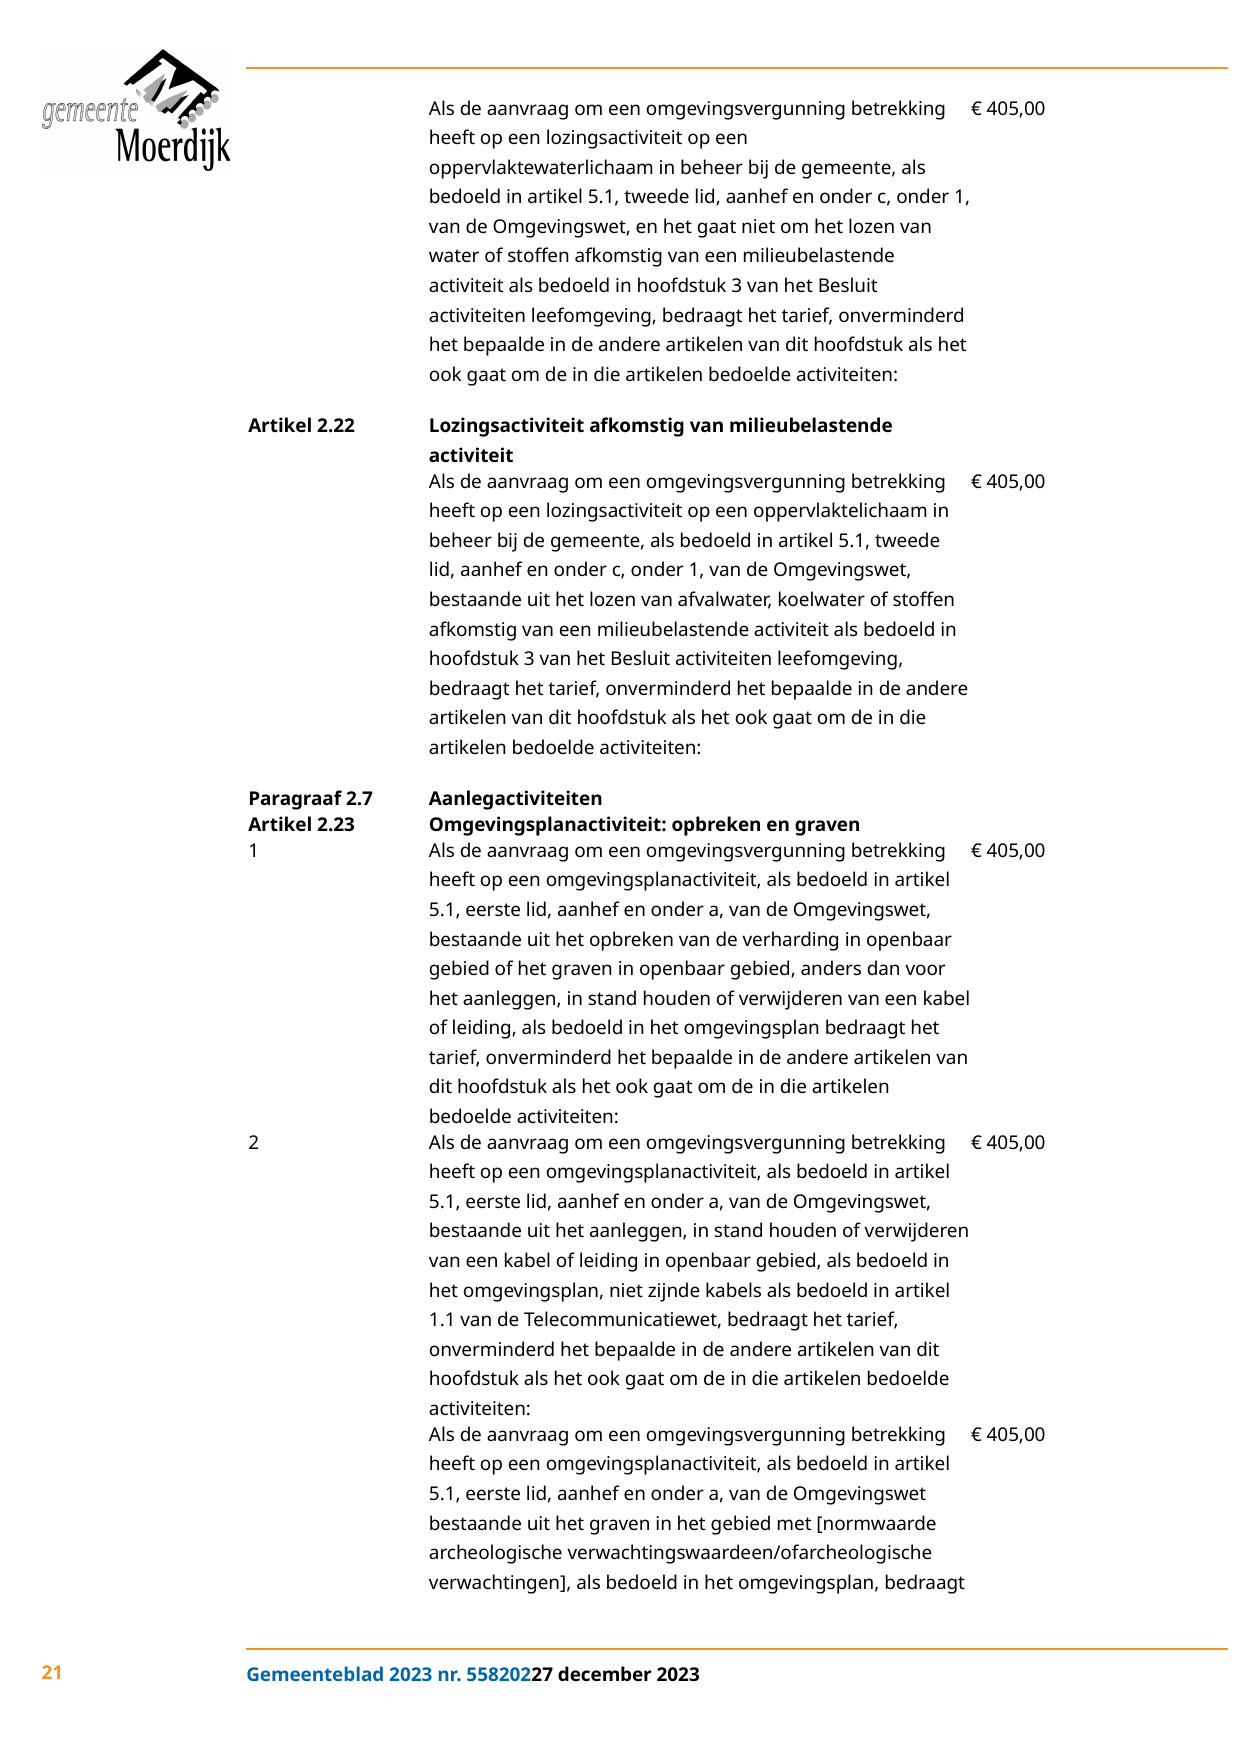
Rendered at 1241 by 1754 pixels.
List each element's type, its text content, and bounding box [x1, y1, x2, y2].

table_cell [248, 1421, 429, 1594]
table_cell Omgevingsplanactiviteit: opbreken en graven [429, 811, 971, 837]
table_cell Paragraaf 2.7 [248, 786, 429, 811]
table_cell Lozingsactiviteit afkomstig van milieubelastende activiteit [429, 413, 971, 468]
table_cell € 405,00 [971, 95, 1152, 387]
table_cell [971, 387, 1152, 412]
table_cell [971, 413, 1152, 468]
table_cell € 405,00 [971, 1421, 1152, 1594]
table_cell € 405,00 [971, 1129, 1152, 1421]
table_cell Als de aanvraag om een omgevingsvergunning betrekking heeft op een lozingsactiviteit op een oppervlaktelichaam in beheer bij de gemeente, als bedoeld in artikel 5.1, tweede lid, aanhef en onder c, onder 1, van de Omgevingswet, bestaande uit het lozen van afvalwater, koelwater of stoffen afkomstig van een milieubelastende activiteit als bedoeld in hoofdstuk 3 van het Besluit activiteiten leefomgeving, bedraagt het tarief, onverminderd het bepaalde in de andere artikelen van dit hoofdstuk als het ook gaat om de in die artikelen bedoelde activiteiten: [429, 468, 971, 760]
table_cell [971, 811, 1152, 837]
table_cell Aanlegactiviteiten [429, 786, 971, 811]
table_cell Als de aanvraag om een omgevingsvergunning betrekking heeft op een lozingsactiviteit op een oppervlaktewaterlichaam in beheer bij de gemeente, als bedoeld in artikel 5.1, tweede lid, aanhef en onder c, onder 1, van de Omgevingswet, en het gaat niet om het lozen van water of stoffen afkomstig van een milieubelastende activiteit als bedoeld in hoofdstuk 3 van het Besluit activiteiten leefomgeving, bedraagt het tarief, onverminderd het bepaalde in de andere artikelen van dit hoofdstuk als het ook gaat om de in die artikelen bedoelde activiteiten: [429, 95, 971, 387]
table_cell [248, 760, 1152, 786]
table_cell 1 [248, 837, 429, 1129]
table_cell € 405,00 [971, 837, 1152, 1129]
table_cell Als de aanvraag om een omgevingsvergunning betrekking heeft op een omgevingsplanactiviteit, als bedoeld in artikel 5.1, eerste lid, aanhef en onder a, van de Omgevingswet bestaande uit het graven in het gebied met [normwaarde archeologische verwachtingswaardeen/ofarcheologische verwachtingen], als bedoeld in het omgevingsplan, bedraagt [429, 1421, 971, 1594]
table_cell Artikel 2.23 [248, 811, 429, 837]
picture [41, 47, 231, 172]
table_cell Als de aanvraag om een omgevingsvergunning betrekking heeft op een omgevingsplanactiviteit, als bedoeld in artikel 5.1, eerste lid, aanhef en onder a, van de Omgevingswet, bestaande uit het opbreken van de verharding in openbaar gebied of het graven in openbaar gebied, anders dan voor het aanleggen, in stand houden of verwijderen van een kabel of leiding, als bedoeld in het omgevingsplan bedraagt het tarief, onverminderd het bepaalde in de andere artikelen van dit hoofdstuk als het ook gaat om de in die artikelen bedoelde activiteiten: [429, 837, 971, 1129]
table_cell Artikel 2.22 [248, 413, 429, 468]
table_cell Als de aanvraag om een omgevingsvergunning betrekking heeft op een omgevingsplanactiviteit, als bedoeld in artikel 5.1, eerste lid, aanhef en onder a, van de Omgevingswet, bestaande uit het aanleggen, in stand houden of verwijderen van een kabel of leiding in openbaar gebied, als bedoeld in het omgevingsplan, niet zijnde kabels als bedoeld in artikel 1.1 van de Telecommunicatiewet, bedraagt het tarief, onverminderd het bepaalde in de andere artikelen van dit hoofdstuk als het ook gaat om de in die artikelen bedoelde activiteiten: [429, 1129, 971, 1421]
table_cell [429, 387, 971, 412]
table_cell [248, 95, 429, 387]
table_cell [248, 387, 429, 412]
table_cell [971, 786, 1152, 811]
table_cell 2 [248, 1129, 429, 1421]
table_cell [248, 468, 429, 760]
table_cell € 405,00 [971, 468, 1152, 760]
